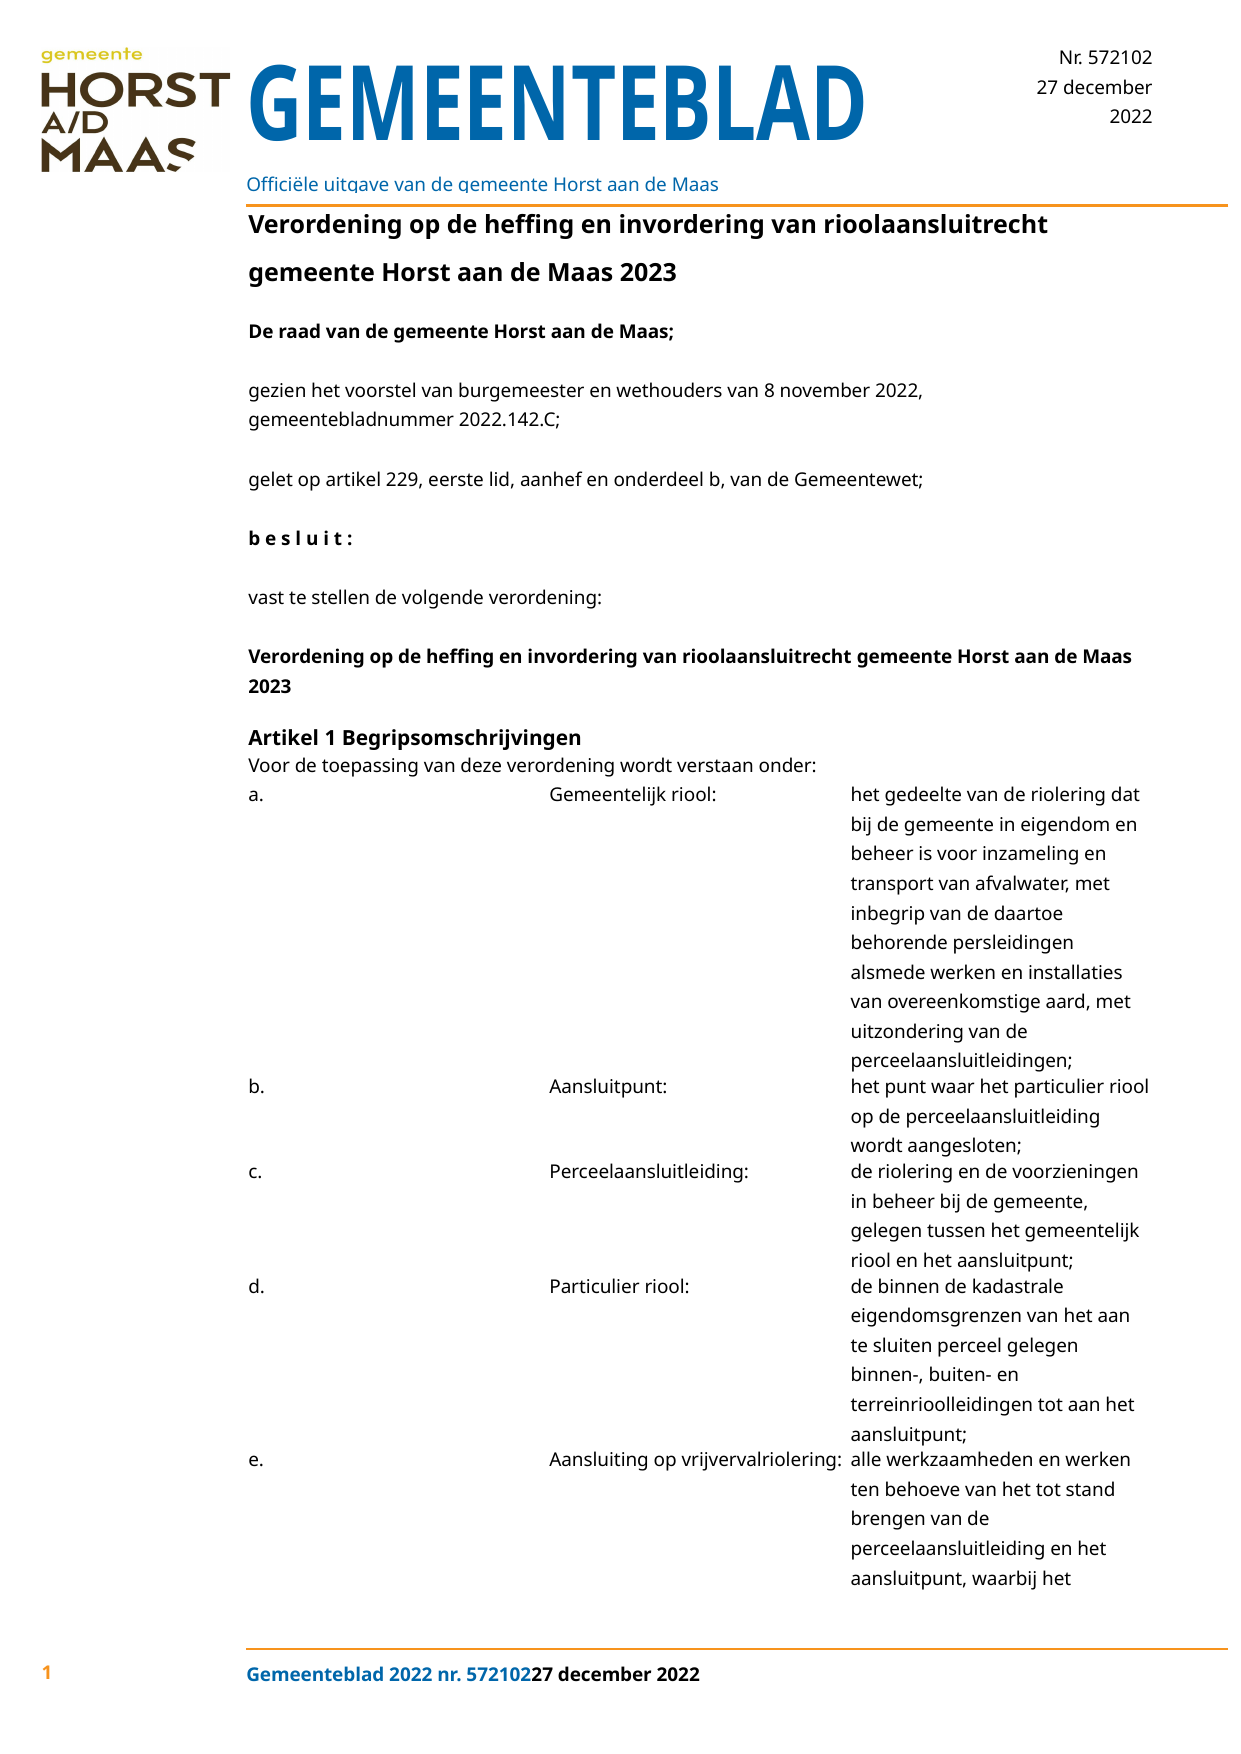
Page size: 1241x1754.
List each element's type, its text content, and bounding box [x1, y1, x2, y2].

table_cell Aansluitpunt: [549, 1074, 850, 1158]
text Verordening op de heffing en invordering van rioolaansluitrecht gemeente Horst aan de Maas 2023 [248, 207, 1152, 288]
text gemeentebladnummer 2022.142.C; [248, 407, 1152, 432]
text De raad van de gemeente Horst aan de Maas; [248, 318, 1152, 344]
table_header het gedeelte van de riolering dat bij de gemeente in eigendom en beheer is voor inzameling en transport van afvalwater, met inbegrip van de daartoe behorende persleidingen alsmede werken en installaties van overeenkomstige aard, met uitzondering van de perceelaansluitleidingen; [850, 781, 1152, 1073]
text b e s l u i t : [248, 525, 1152, 551]
table_header Gemeentelijk riool: [549, 781, 850, 1073]
text gezien het voorstel van burgemeester en wethouders van 8 november 2022, [248, 377, 1152, 403]
table_cell de riolering en de voorzieningen in beheer bij de gemeente, gelegen tussen het gemeentelijk riool en het aansluitpunt; [850, 1158, 1152, 1273]
text Artikel 1 Begripsomschrijvingen [248, 723, 1152, 752]
table_cell c. [248, 1158, 549, 1273]
table_header a. [248, 781, 549, 1073]
table_cell d. [248, 1273, 549, 1446]
table_cell b. [248, 1074, 549, 1158]
table_cell het punt waar het particulier riool op de perceelaansluitleiding wordt aangesloten; [850, 1074, 1152, 1158]
text Voor de toepassing van deze verordening wordt verstaan onder: [248, 752, 1152, 777]
table_cell e. [248, 1446, 549, 1591]
table_cell Particulier riool: [549, 1273, 850, 1446]
table_cell Perceelaansluitleiding: [549, 1158, 850, 1273]
text gelet op artikel 229, eerste lid, aanhef en onderdeel b, van de Gemeentewet; [248, 466, 1152, 492]
table_cell Aansluiting op vrijvervalriolering: [549, 1446, 850, 1591]
text Verordening op de heffing en invordering van rioolaansluitrecht gemeente Horst aan de Maas 2023 [248, 643, 1152, 699]
table_cell alle werkzaamheden en werken ten behoeve van het tot stand brengen van de perceelaansluitleiding en het aansluitpunt, waarbij het [850, 1446, 1152, 1591]
text vast te stellen de volgende verordening: [248, 584, 1152, 610]
picture [41, 47, 231, 172]
table_cell de binnen de kadastrale eigendomsgrenzen van het aan te sluiten perceel gelegen binnen-, buiten- en terreinrioolleidingen tot aan het aansluitpunt; [850, 1273, 1152, 1446]
